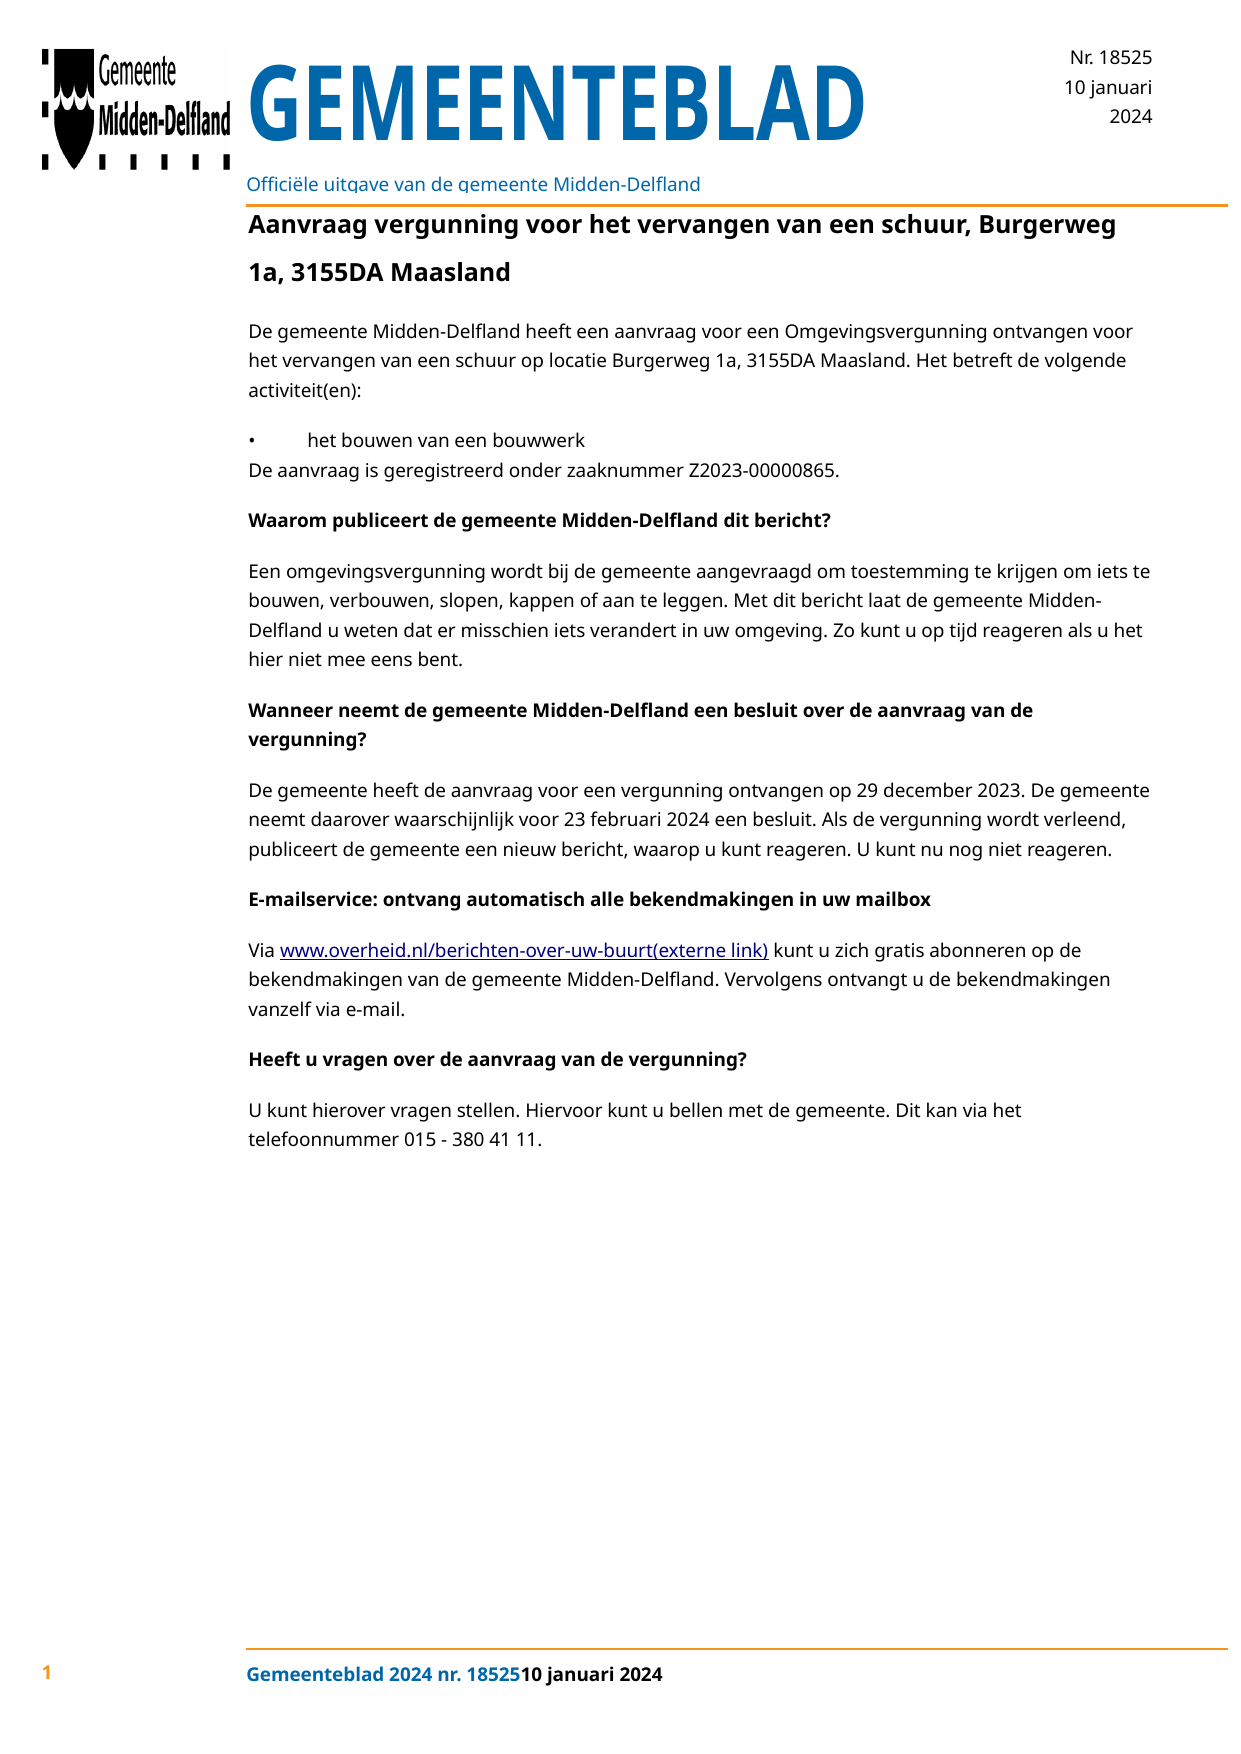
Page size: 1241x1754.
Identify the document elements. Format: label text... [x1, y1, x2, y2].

list het bouwen van een bouwwerk [248, 427, 1152, 453]
text De gemeente Midden-Delfland heeft een aanvraag voor een Omgevingsvergunning ontvangen voor het vervangen van een schuur op locatie Burgerweg 1a, 3155DA Maasland. Het betreft de volgende activiteit(en): [248, 318, 1152, 403]
text Via www.overheid.nl/berichten-over-uw-buurt(externe link) kunt u zich gratis abonneren op de bekendmakingen van de gemeente Midden-Delfland. Vervolgens ontvangt u de bekendmakingen vanzelf via e-mail. [248, 937, 1152, 1022]
text Wanneer neemt de gemeente Midden-Delfland een besluit over de aanvraag van de vergunning? [248, 697, 1152, 752]
text E-mailservice: ontvang automatisch alle bekendmakingen in uw mailbox [248, 887, 1152, 912]
text Aanvraag vergunning voor het vervangen van een schuur, Burgerweg 1a, 3155DA Maasland [248, 207, 1152, 288]
text U kunt hierover vragen stellen. Hiervoor kunt u bellen met de gemeente. Dit kan via het telefoonnummer 015 - 380 41 11. [248, 1097, 1152, 1152]
text De aanvraag is geregistreerd onder zaaknummer Z2023-00000865. [248, 457, 1152, 483]
text Heeft u vragen over de aanvraag van de vergunning? [248, 1047, 1152, 1072]
text De gemeente heeft de aanvraag voor een vergunning ontvangen op 29 december 2023. De gemeente neemt daarover waarschijnlijk voor 23 februari 2024 een besluit. Als de vergunning wordt verleend, publiceert de gemeente een nieuw bericht, waarop u kunt reageren. U kunt nu nog niet reageren. [248, 777, 1152, 862]
text Waarom publiceert de gemeente Midden-Delfland dit bericht? [248, 507, 1152, 533]
picture [41, 47, 231, 172]
text Een omgevingsvergunning wordt bij de gemeente aangevraagd om toestemming te krijgen om iets te bouwen, verbouwen, slopen, kappen of aan te leggen. Met dit bericht laat de gemeente Midden-Delfland u weten dat er misschien iets verandert in uw omgeving. Zo kunt u op tijd reageren als u het hier niet mee eens bent. [248, 558, 1152, 672]
